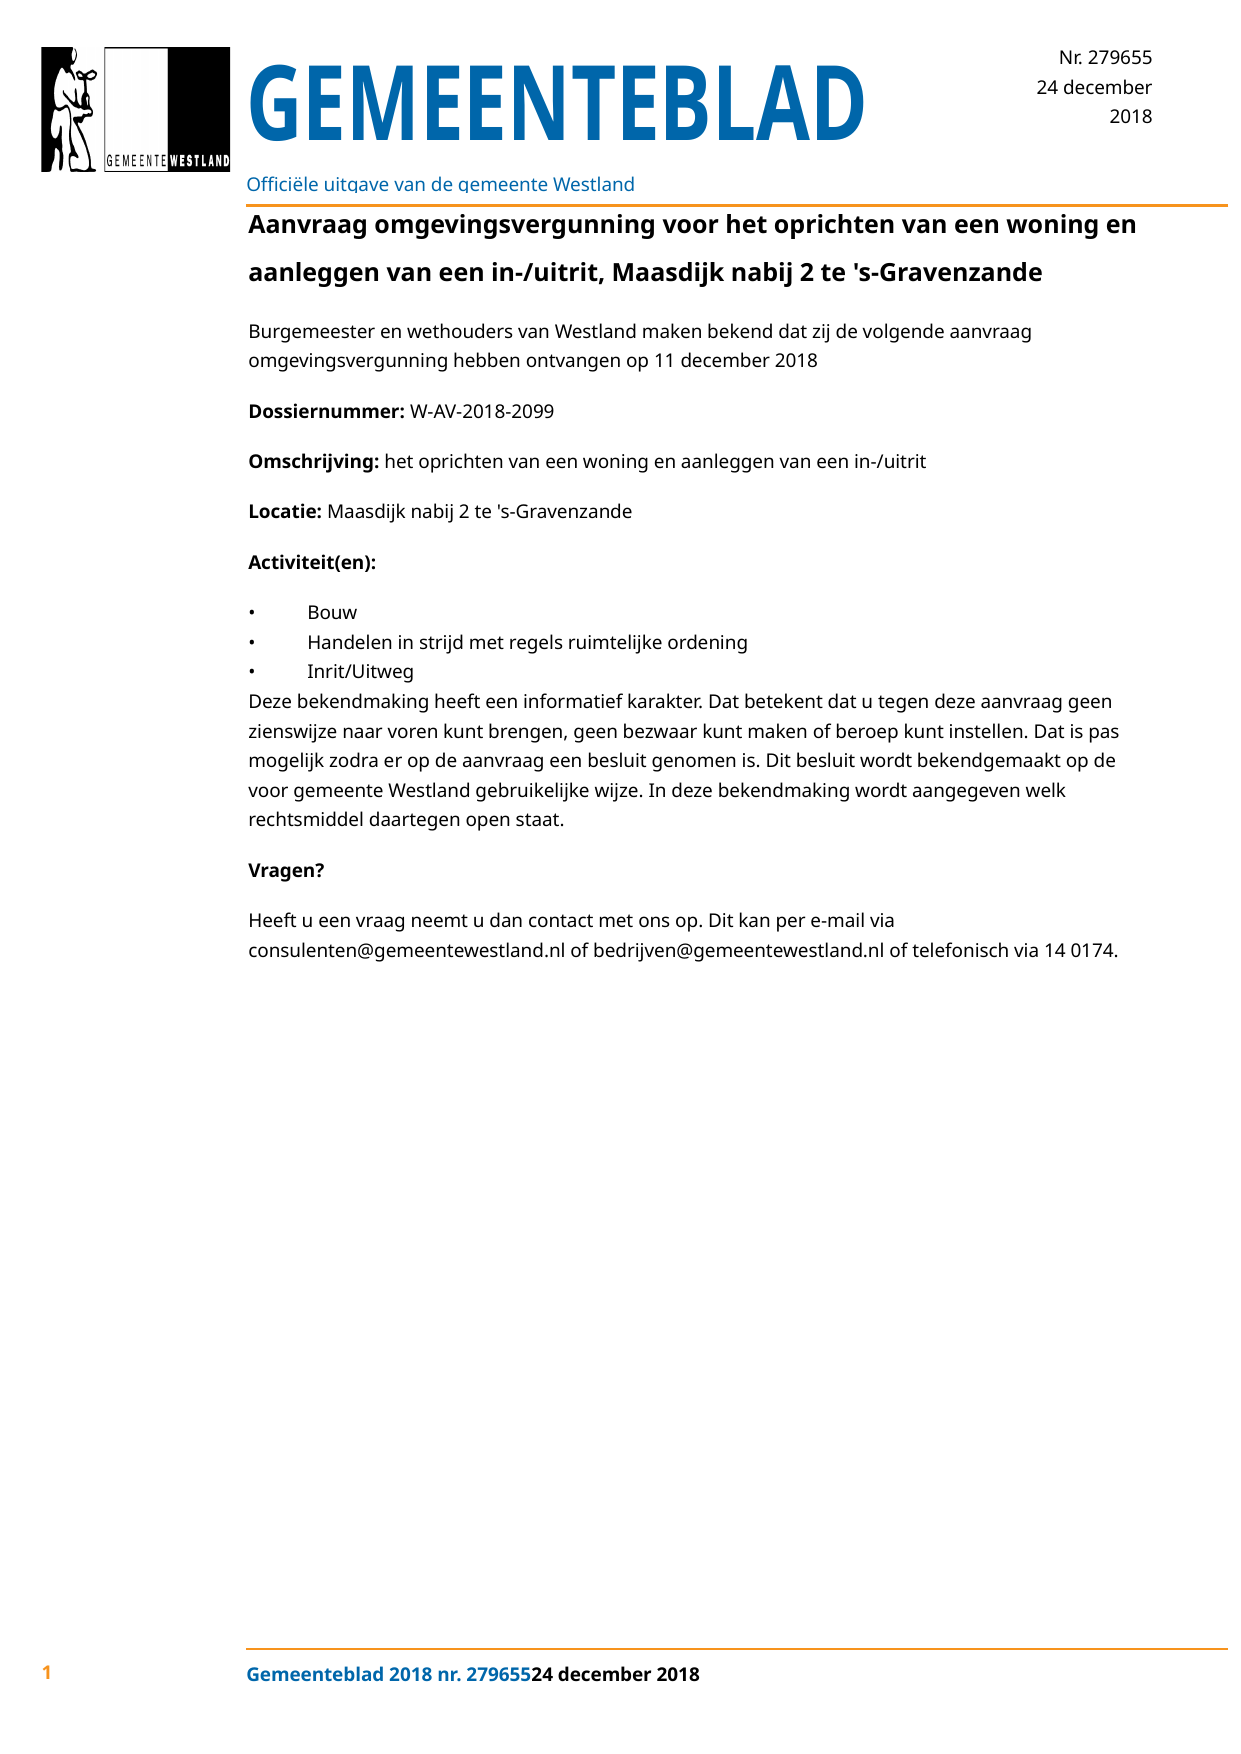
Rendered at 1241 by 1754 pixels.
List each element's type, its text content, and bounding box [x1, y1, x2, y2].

text Burgemeester en wethouders van Westland maken bekend dat zij de volgende aanvraag omgevingsvergunning hebben ontvangen op 11 december 2018 [248, 318, 1152, 373]
text Activiteit(en): [248, 549, 1152, 575]
list Bouw [248, 599, 1152, 625]
list Handelen in strijd met regels ruimtelijke ordening [248, 629, 1152, 655]
text Deze bekendmaking heeft een informatief karakter. Dat betekent dat u tegen deze aanvraag geen zienswijze naar voren kunt brengen, geen bezwaar kunt maken of beroep kunt instellen. Dat is pas mogelijk zodra er op de aanvraag een besluit genomen is. Dit besluit wordt bekendgemaakt op de voor gemeente Westland gebruikelijke wijze. In deze bekendmaking wordt aangegeven welk rechtsmiddel daartegen open staat. [248, 688, 1152, 832]
text Omschrijving: het oprichten van een woning en aanleggen van een in-/uitrit [248, 448, 1152, 474]
picture [41, 47, 231, 172]
text Heeft u een vraag neemt u dan contact met ons op. Dit kan per e-mail via consulenten@gemeentewestland.nl of bedrijven@gemeentewestland.nl of telefonisch via 14 0174. [248, 907, 1152, 963]
text Locatie: Maasdijk nabij 2 te 's-Gravenzande [248, 499, 1152, 524]
text Aanvraag omgevingsvergunning voor het oprichten van een woning en aanleggen van een in-/uitrit, Maasdijk nabij 2 te 's-Gravenzande [248, 207, 1152, 288]
text Vragen? [248, 857, 1152, 883]
list Inrit/Uitweg [248, 659, 1152, 684]
text Dossiernummer: W-AV-2018-2099 [248, 398, 1152, 424]
